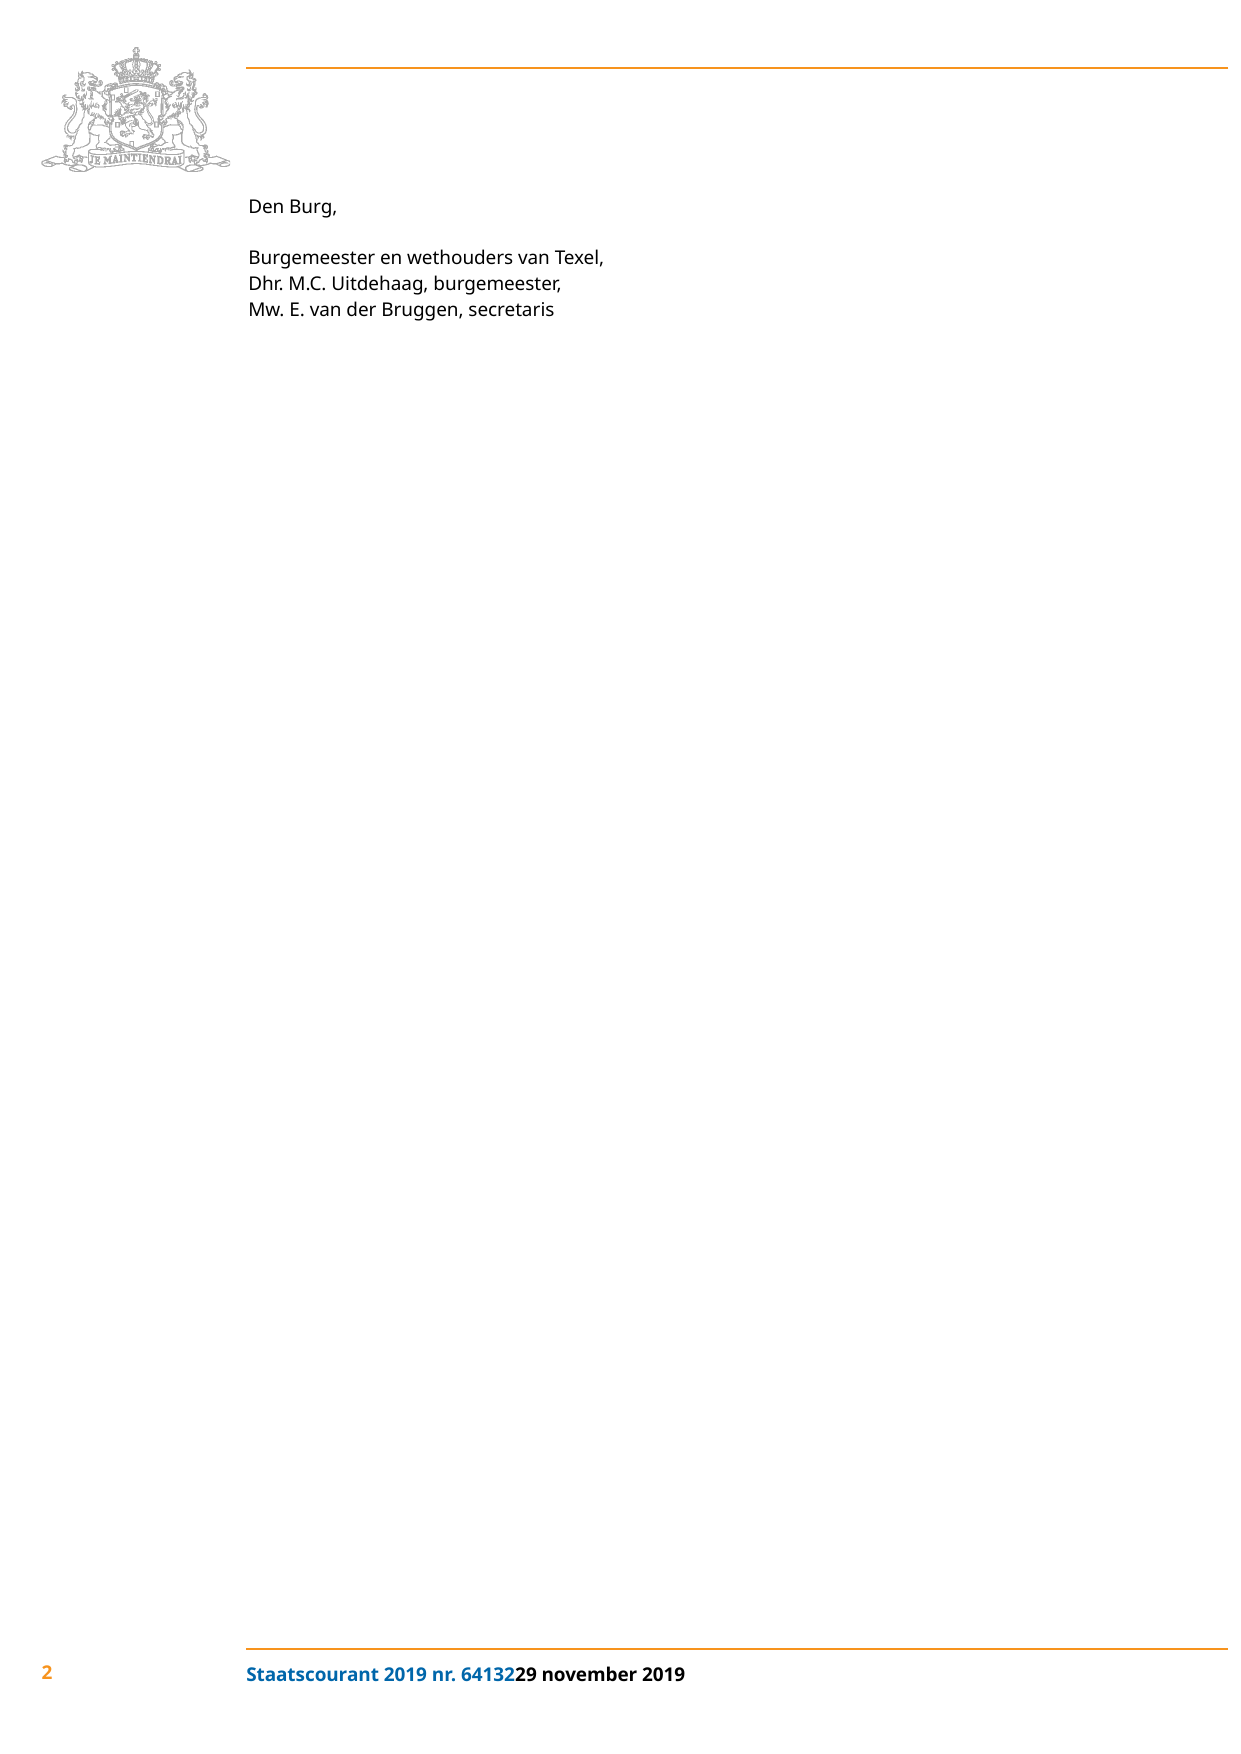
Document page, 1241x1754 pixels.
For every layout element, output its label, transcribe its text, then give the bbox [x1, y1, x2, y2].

picture [41, 47, 231, 172]
text Burgemeester en wethouders van Texel, [248, 244, 1152, 270]
text Mw. E. van der Bruggen, secretaris [248, 296, 1152, 322]
text Dhr. M.C. Uitdehaag, burgemeester, [248, 270, 1152, 296]
text Den Burg, [248, 193, 1152, 219]
